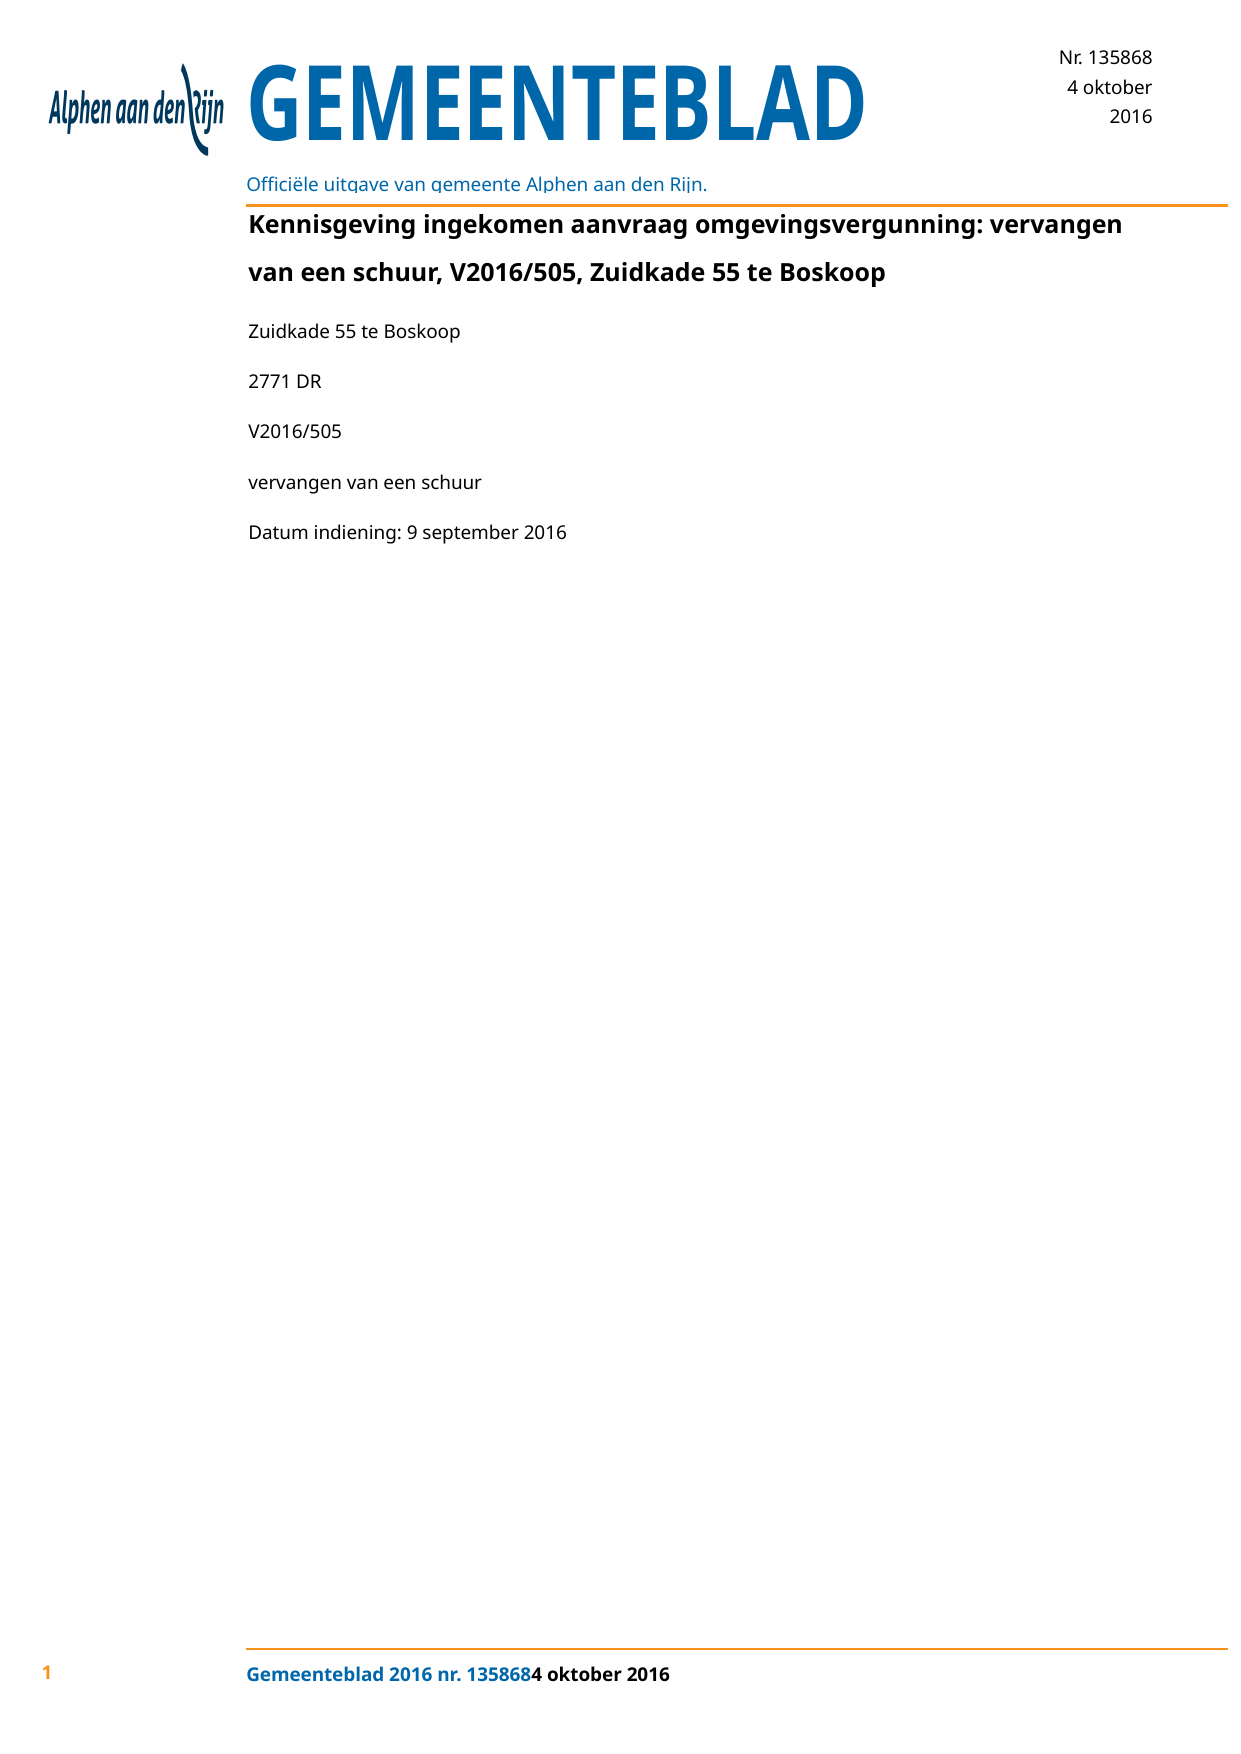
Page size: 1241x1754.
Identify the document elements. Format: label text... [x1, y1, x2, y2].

picture [41, 47, 231, 172]
text 2771 DR [248, 368, 1152, 394]
text V2016/505 [248, 419, 1152, 444]
text vervangen van een schuur [248, 469, 1152, 495]
text Datum indiening: 9 september 2016 [248, 519, 1152, 545]
text Kennisgeving ingekomen aanvraag omgevingsvergunning: vervangen van een schuur, V2016/505, Zuidkade 55 te Boskoop [248, 207, 1152, 288]
text Zuidkade 55 te Boskoop [248, 318, 1152, 344]
